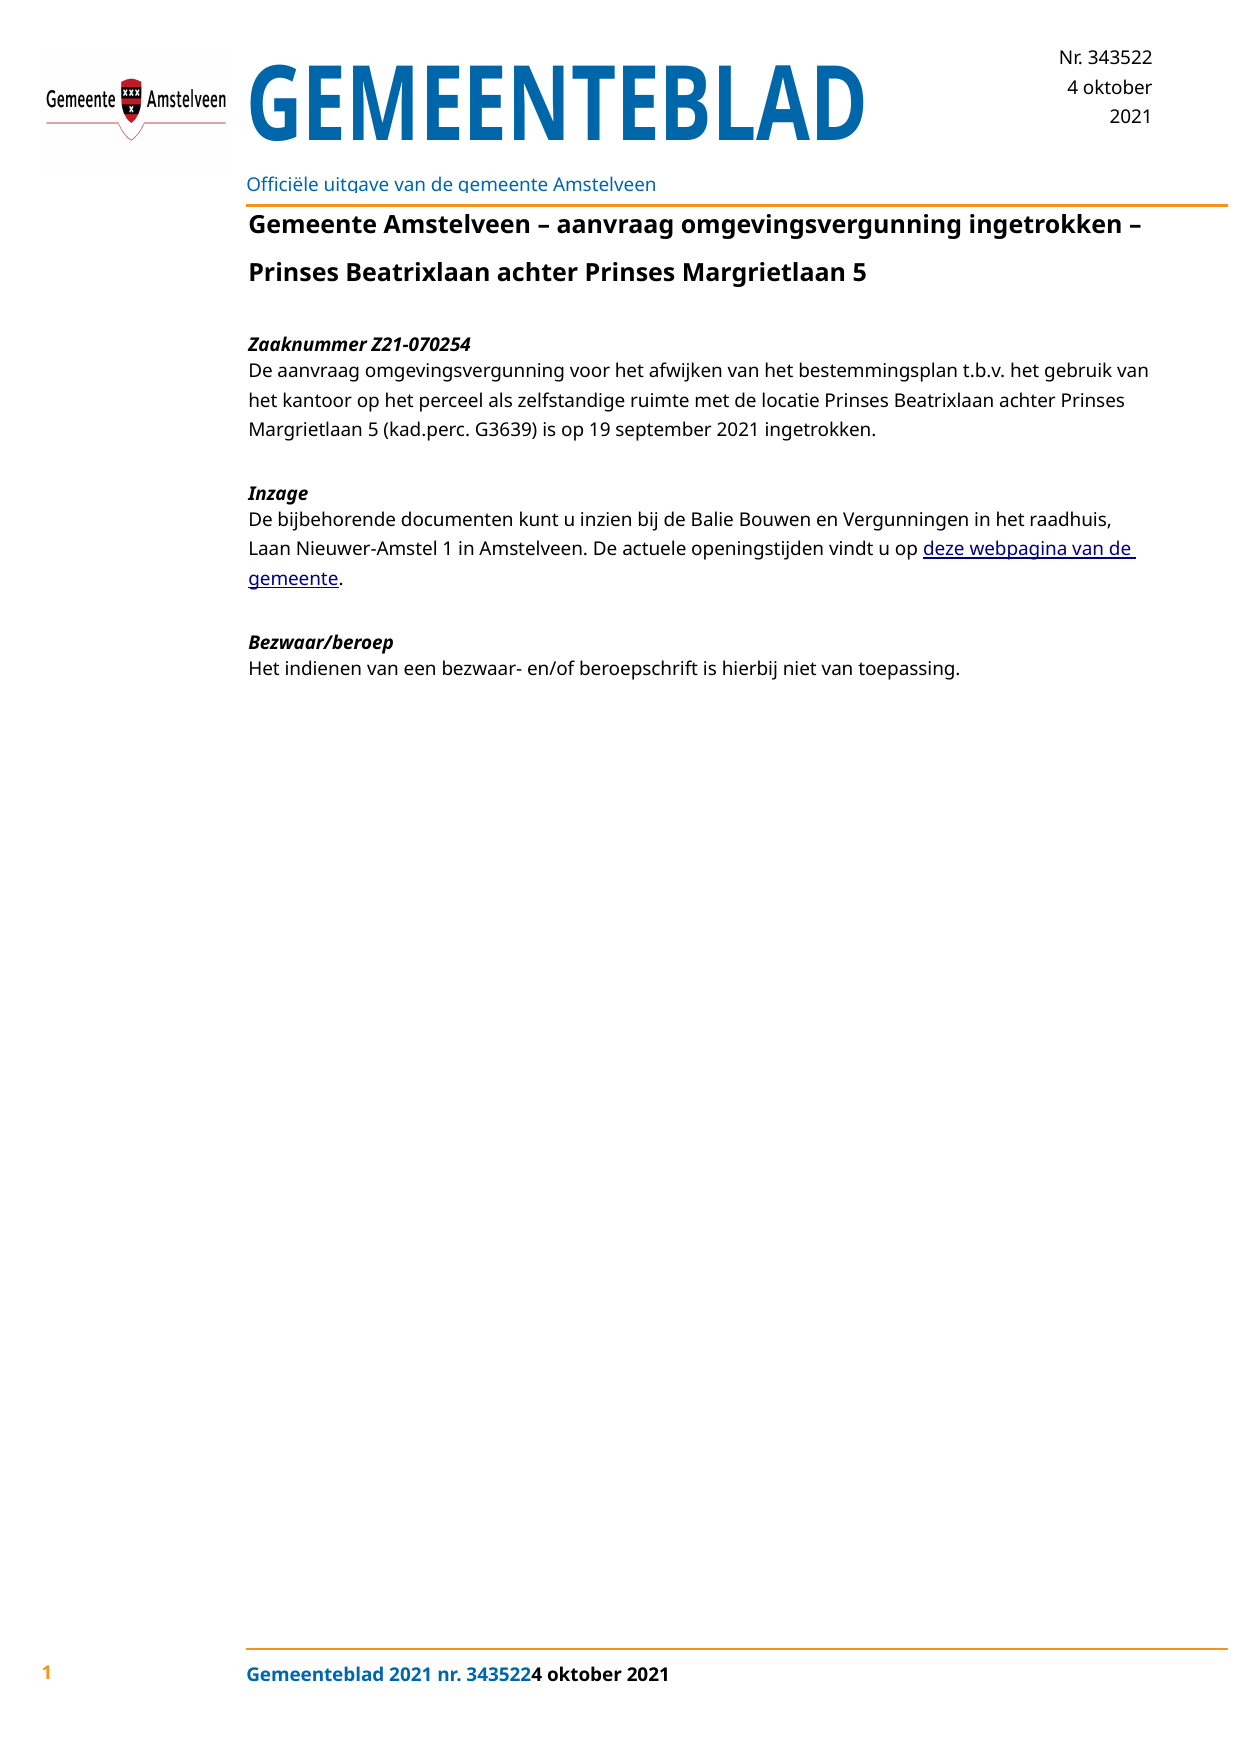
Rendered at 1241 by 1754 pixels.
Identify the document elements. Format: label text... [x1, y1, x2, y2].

text Bezwaar/beroep [248, 629, 1152, 655]
picture [41, 47, 231, 172]
text De bijbehorende documenten kunt u inzien bij de Balie Bouwen en Vergunningen in het raadhuis, Laan Nieuwer-Amstel 1 in Amstelveen. De actuele openingstijden vindt u op deze webpagina van de gemeente. [248, 506, 1152, 591]
text Zaaknummer Z21-070254 [248, 331, 1152, 357]
text De aanvraag omgevingsvergunning voor het afwijken van het bestemmingsplan t.b.v. het gebruik van het kantoor op het perceel als zelfstandige ruimte met de locatie Prinses Beatrixlaan achter Prinses Margrietlaan 5 (kad.perc. G3639) is op 19 september 2021 ingetrokken. [248, 357, 1152, 442]
text Inzage [248, 480, 1152, 506]
text Het indienen van een bezwaar- en/of beroepschrift is hierbij niet van toepassing. [248, 655, 1152, 681]
text Gemeente Amstelveen – aanvraag omgevingsvergunning ingetrokken – Prinses Beatrixlaan achter Prinses Margrietlaan 5 [248, 207, 1152, 288]
